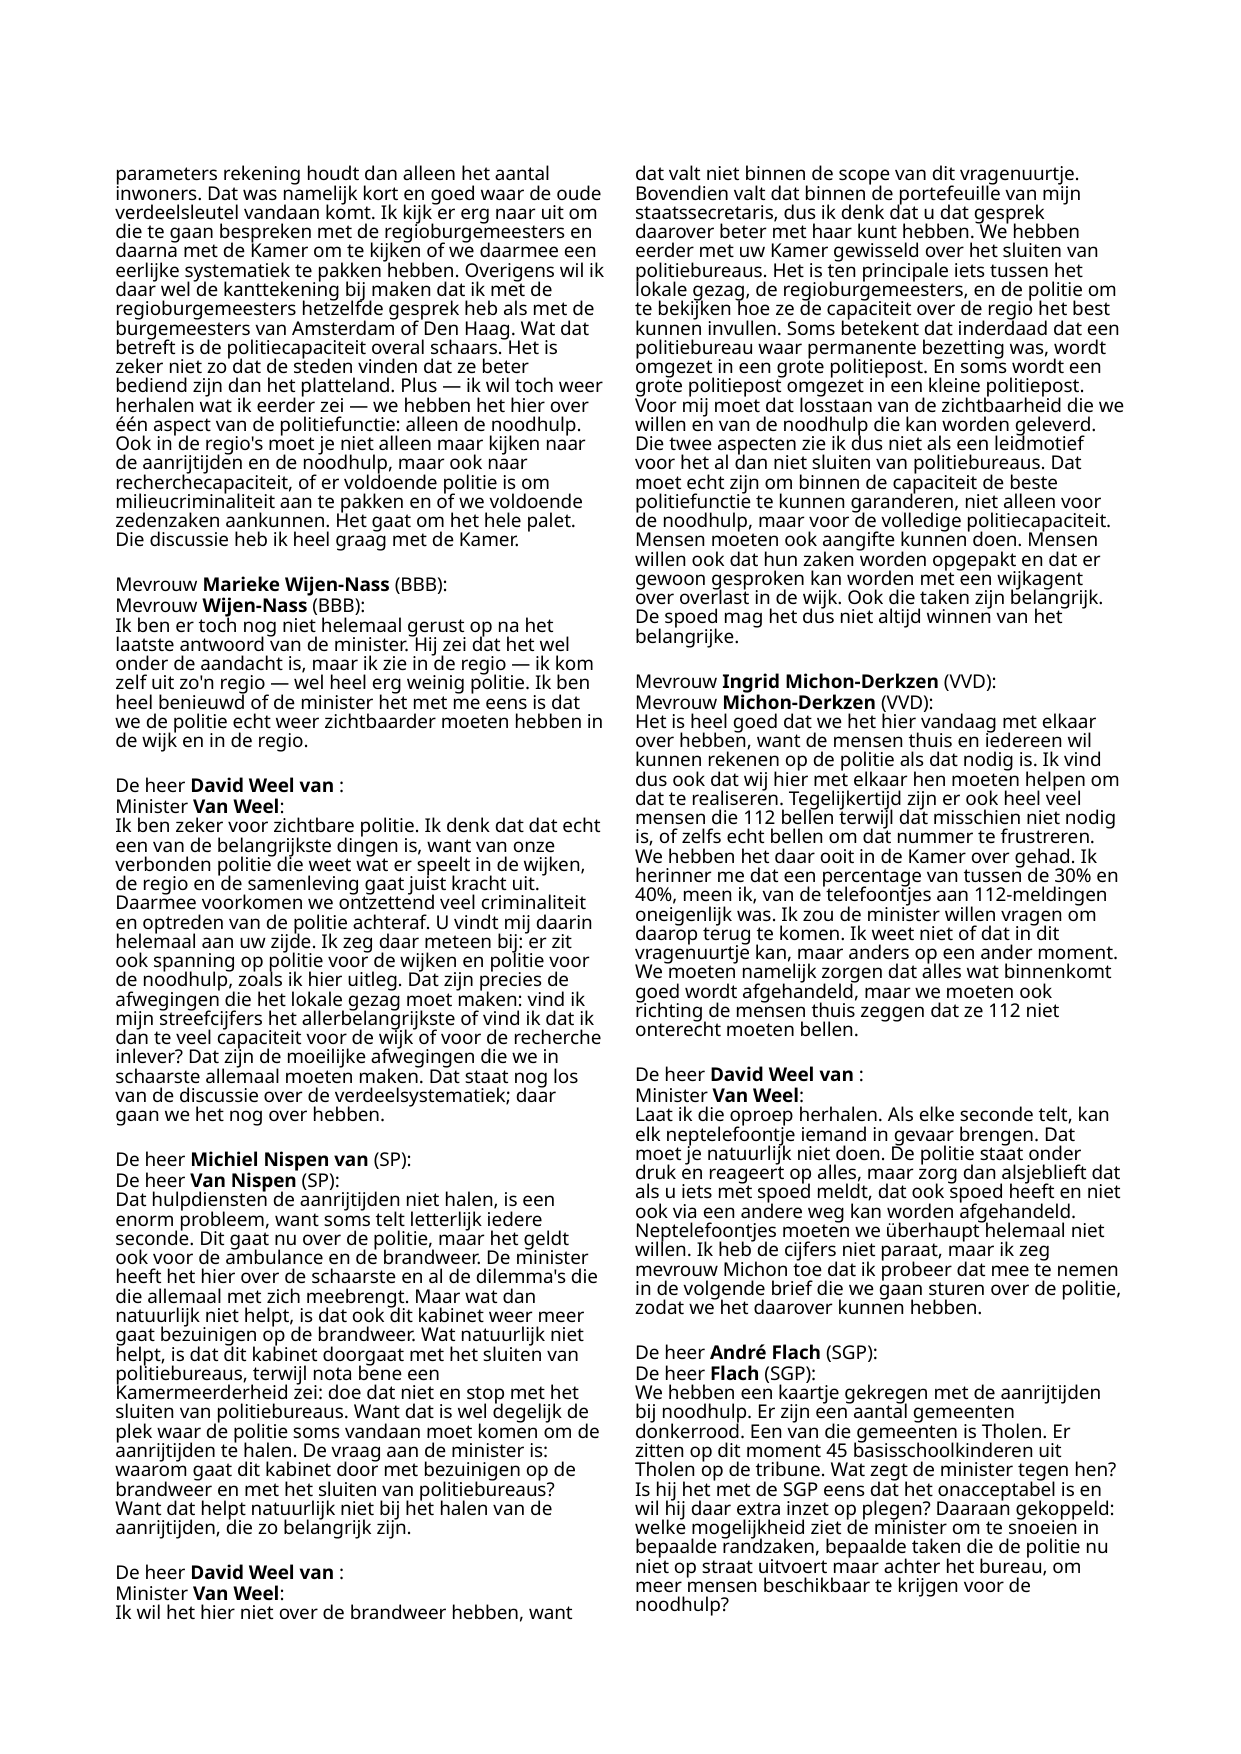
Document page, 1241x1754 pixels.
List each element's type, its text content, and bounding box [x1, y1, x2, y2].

text Ik wil het hier niet over de brandweer hebben, want [115, 1604, 605, 1623]
text Minister Van Weel: [115, 1585, 605, 1604]
text De heer Van Nispen (SP): [115, 1172, 605, 1191]
text De heer David Weel van : [115, 772, 605, 798]
text De heer André Flach (SGP): [635, 1339, 1125, 1365]
text De heer Michiel Nispen van (SP): [115, 1146, 605, 1172]
text Minister Van Weel: [635, 1087, 1125, 1106]
text Mevrouw Wijen-Nass (BBB): [115, 597, 605, 617]
text Mevrouw Marieke Wijen-Nass (BBB): [115, 572, 605, 597]
text De heer Flach (SGP): [635, 1365, 1125, 1384]
text parameters rekening houdt dan alleen het aantal inwoners. Dat was namelijk kort en goed waar de oude verdeelsleutel vandaan komt. Ik kijk er erg naar uit om die te gaan bespreken met de regioburgemeesters en daarna met de Kamer om te kijken of we daarmee een eerlijke systematiek te pakken hebben. Overigens wil ik daar wel de kanttekening bij maken dat ik met de regioburgemeesters hetzelfde gesprek heb als met de burgemeesters van Amsterdam of Den Haag. Wat dat betreft is de politiecapaciteit overal schaars. Het is zeker niet zo dat de steden vinden dat ze beter bediend zijn dan het platteland. Plus — ik wil toch weer herhalen wat ik eerder zei — we hebben het hier over één aspect van de politiefunctie: alleen de noodhulp. Ook in de regio's moet je niet alleen maar kijken naar de aanrijtijden en de noodhulp, maar ook naar recherchecapaciteit, of er voldoende politie is om milieucriminaliteit aan te pakken en of we voldoende zedenzaken aankunnen. Het gaat om het hele palet. Die discussie heb ik heel graag met de Kamer. [115, 165, 605, 551]
text De heer David Weel van : [115, 1559, 605, 1585]
text Mevrouw Ingrid Michon-Derkzen (VVD): [635, 668, 1125, 694]
text Mevrouw Michon-Derkzen (VVD): [635, 694, 1125, 713]
text We hebben een kaartje gekregen met de aanrijtijden bij noodhulp. Er zijn een aantal gemeenten donkerrood. Een van die gemeenten is Tholen. Er zitten op dit moment 45 basisschoolkinderen uit Tholen op de tribune. Wat zegt de minister tegen hen? Is hij het met de SGP eens dat het onacceptabel is en wil hij daar extra inzet op plegen? Daaraan gekoppeld: welke mogelijkheid ziet de minister om te snoeien in bepaalde randzaken, bepaalde taken die de politie nu niet op straat uitvoert maar achter het bureau, om meer mensen beschikbaar te krijgen voor de noodhulp? [635, 1384, 1125, 1615]
text Ik ben zeker voor zichtbare politie. Ik denk dat dat echt een van de belangrijkste dingen is, want van onze verbonden politie die weet wat er speelt in de wijken, de regio en de samenleving gaat juist kracht uit. Daarmee voorkomen we ontzettend veel criminaliteit en optreden van de politie achteraf. U vindt mij daarin helemaal aan uw zijde. Ik zeg daar meteen bij: er zit ook spanning op politie voor de wijken en politie voor de noodhulp, zoals ik hier uitleg. Dat zijn precies de afwegingen die het lokale gezag moet maken: vind ik mijn streefcijfers het allerbelangrijkste of vind ik dat ik dan te veel capaciteit voor de wijk of voor de recherche inlever? Dat zijn de moeilijke afwegingen die we in schaarste allemaal moeten maken. Dat staat nog los van de discussie over de verdeelsystematiek; daar gaan we het nog over hebben. [115, 817, 605, 1126]
text Het is heel goed dat we het hier vandaag met elkaar over hebben, want de mensen thuis en iedereen wil kunnen rekenen op de politie als dat nodig is. Ik vind dus ook dat wij hier met elkaar hen moeten helpen om dat te realiseren. Tegelijkertijd zijn er ook heel veel mensen die 112 bellen terwijl dat misschien niet nodig is, of zelfs echt bellen om dat nummer te frustreren. We hebben het daar ooit in de Kamer over gehad. Ik herinner me dat een percentage van tussen de 30% en 40%, meen ik, van de telefoontjes aan 112-meldingen oneigenlijk was. Ik zou de minister willen vragen om daarop terug te komen. Ik weet niet of dat in dit vragenuurtje kan, maar anders op een ander moment. We moeten namelijk zorgen dat alles wat binnenkomt goed wordt afgehandeld, maar we moeten ook richting de mensen thuis zeggen dat ze 112 niet onterecht moeten bellen. [635, 713, 1125, 1041]
text Laat ik die oproep herhalen. Als elke seconde telt, kan elk neptelefoontje iemand in gevaar brengen. Dat moet je natuurlijk niet doen. De politie staat onder druk en reageert op alles, maar zorg dan alsjeblieft dat als u iets met spoed meldt, dat ook spoed heeft en niet ook via een andere weg kan worden afgehandeld. Neptelefoontjes moeten we überhaupt helemaal niet willen. Ik heb de cijfers niet paraat, maar ik zeg mevrouw Michon toe dat ik probeer dat mee te nemen in de volgende brief die we gaan sturen over de politie, zodat we het daarover kunnen hebben. [635, 1106, 1125, 1318]
text Ik ben er toch nog niet helemaal gerust op na het laatste antwoord van de minister. Hij zei dat het wel onder de aandacht is, maar ik zie in de regio — ik kom zelf uit zo'n regio — wel heel erg weinig politie. Ik ben heel benieuwd of de minister het met me eens is dat we de politie echt weer zichtbaarder moeten hebben in de wijk en in de regio. [115, 617, 605, 751]
text Dat hulpdiensten de aanrijtijden niet halen, is een enorm probleem, want soms telt letterlijk iedere seconde. Dit gaat nu over de politie, maar het geldt ook voor de ambulance en de brandweer. De minister heeft het hier over de schaarste en al de dilemma's die die allemaal met zich meebrengt. Maar wat dan natuurlijk niet helpt, is dat ook dit kabinet weer meer gaat bezuinigen op de brandweer. Wat natuurlijk niet helpt, is dat dit kabinet doorgaat met het sluiten van politiebureaus, terwijl nota bene een Kamermeerderheid zei: doe dat niet en stop met het sluiten van politiebureaus. Want dat is wel degelijk de plek waar de politie soms vandaan moet komen om de aanrijtijden te halen. De vraag aan de minister is: waarom gaat dit kabinet door met bezuinigen op de brandweer en met het sluiten van politiebureaus? Want dat helpt natuurlijk niet bij het halen van de aanrijtijden, die zo belangrijk zijn. [115, 1191, 605, 1538]
text Minister Van Weel: [115, 798, 605, 817]
text De heer David Weel van : [635, 1061, 1125, 1087]
text dat valt niet binnen de scope van dit vragenuurtje. Bovendien valt dat binnen de portefeuille van mijn staatssecretaris, dus ik denk dat u dat gesprek daarover beter met haar kunt hebben. We hebben eerder met uw Kamer gewisseld over het sluiten van politiebureaus. Het is ten principale iets tussen het lokale gezag, de regioburgemeesters, en de politie om te bekijken hoe ze de capaciteit over de regio het best kunnen invullen. Soms betekent dat inderdaad dat een politiebureau waar permanente bezetting was, wordt omgezet in een grote politiepost. En soms wordt een grote politiepost omgezet in een kleine politiepost. Voor mij moet dat losstaan van de zichtbaarheid die we willen en van de noodhulp die kan worden geleverd. Die twee aspecten zie ik dus niet als een leidmotief voor het al dan niet sluiten van politiebureaus. Dat moet echt zijn om binnen de capaciteit de beste politiefunctie te kunnen garanderen, niet alleen voor de noodhulp, maar voor de volledige politiecapaciteit. Mensen moeten ook aangifte kunnen doen. Mensen willen ook dat hun zaken worden opgepakt en dat er gewoon gesproken kan worden met een wijkagent over overlast in de wijk. Ook die taken zijn belangrijk. De spoed mag het dus niet altijd winnen van het belangrijke. [635, 165, 1125, 647]
